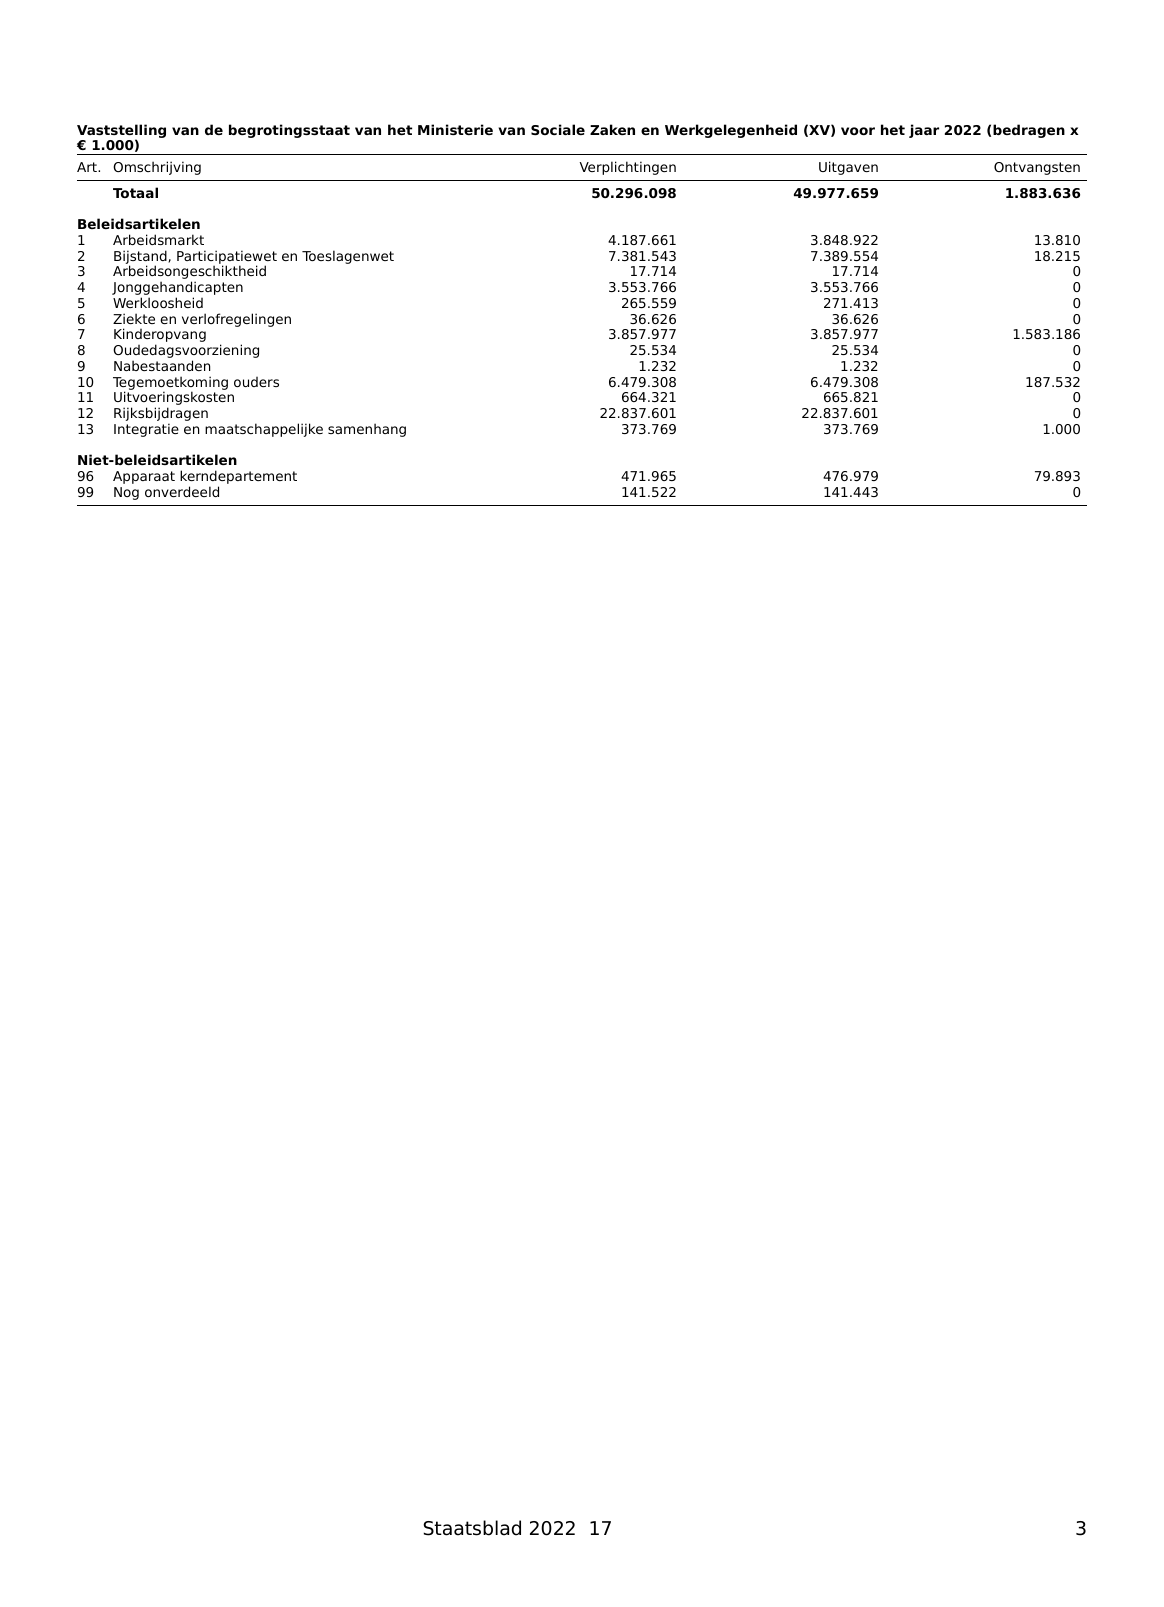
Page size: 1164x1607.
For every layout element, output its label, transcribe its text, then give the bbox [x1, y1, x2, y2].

table_cell Arbeidsmarkt [107, 233, 481, 248]
table_cell Bijstand, Participatiewet en Toeslagenwet [107, 249, 481, 264]
table_cell 1.232 [683, 359, 884, 374]
table_cell 9 [77, 359, 107, 374]
table_cell 1.583.186 [885, 327, 1087, 343]
table_cell 25.534 [683, 343, 884, 359]
table_cell 141.522 [481, 485, 683, 505]
table_cell 0 [885, 485, 1087, 505]
table_cell [107, 437, 481, 453]
table_cell 17.714 [481, 264, 683, 280]
table_cell Tegemoetkoming ouders [107, 374, 481, 390]
table_cell Verplichtingen [481, 155, 683, 180]
table_cell 1.000 [885, 422, 1087, 437]
table_cell Arbeidsongeschiktheid [107, 264, 481, 280]
table_cell 49.977.659 [683, 181, 884, 201]
table_cell 0 [885, 296, 1087, 311]
table_cell [77, 201, 107, 217]
table_cell 12 [77, 406, 107, 422]
table_cell 265.559 [481, 296, 683, 311]
table_cell [683, 437, 884, 453]
table_cell 11 [77, 390, 107, 406]
table_cell Apparaat kerndepartement [107, 469, 481, 484]
table_cell 471.965 [481, 469, 683, 484]
table_header Vaststelling van de begrotingsstaat van het Ministerie van Sociale Zaken en Werkgelegenheid (XV) voor het jaar 2022 (bedragen x € 1.000) [77, 122, 1087, 154]
table_cell 13 [77, 422, 107, 437]
table_cell 6.479.308 [683, 374, 884, 390]
table_cell [107, 201, 481, 217]
table_cell 0 [885, 343, 1087, 359]
table_cell Nog onverdeeld [107, 485, 481, 505]
table_cell Art. [77, 155, 107, 180]
table_cell 0 [885, 264, 1087, 280]
table_cell Ontvangsten [885, 155, 1087, 180]
table_cell 79.893 [885, 469, 1087, 484]
table_cell Niet-beleidsartikelen [77, 453, 1087, 469]
table_cell Werkloosheid [107, 296, 481, 311]
table_cell 141.443 [683, 485, 884, 505]
table_cell Oudedagsvoorziening [107, 343, 481, 359]
table_cell Beleidsartikelen [77, 217, 1087, 233]
table_cell 2 [77, 249, 107, 264]
table_cell 0 [885, 390, 1087, 406]
table_cell Uitvoeringskosten [107, 390, 481, 406]
table_cell 8 [77, 343, 107, 359]
table_cell 3.857.977 [683, 327, 884, 343]
table_cell Ziekte en verlofregelingen [107, 311, 481, 327]
table_cell 187.532 [885, 374, 1087, 390]
table_cell 3.553.766 [683, 280, 884, 296]
table_cell [481, 201, 683, 217]
table_cell Omschrijving [107, 155, 481, 180]
table_cell 25.534 [481, 343, 683, 359]
table_cell 0 [885, 359, 1087, 374]
table_cell 3.553.766 [481, 280, 683, 296]
table_cell 0 [885, 280, 1087, 296]
table_cell 22.837.601 [481, 406, 683, 422]
table_cell 271.413 [683, 296, 884, 311]
table_cell 17.714 [683, 264, 884, 280]
table_cell 5 [77, 296, 107, 311]
table_cell 373.769 [683, 422, 884, 437]
table_cell 96 [77, 469, 107, 484]
table_cell 4.187.661 [481, 233, 683, 248]
table_cell 665.821 [683, 390, 884, 406]
table_cell [77, 181, 107, 201]
table_cell Nabestaanden [107, 359, 481, 374]
table_cell 3.857.977 [481, 327, 683, 343]
table_cell 1.232 [481, 359, 683, 374]
table_cell [77, 437, 107, 453]
table_cell 7 [77, 327, 107, 343]
table_cell Rijksbijdragen [107, 406, 481, 422]
table_cell 0 [885, 406, 1087, 422]
table_cell 3.848.922 [683, 233, 884, 248]
table_cell 7.389.554 [683, 249, 884, 264]
table_cell 22.837.601 [683, 406, 884, 422]
table_cell 7.381.543 [481, 249, 683, 264]
table_cell 18.215 [885, 249, 1087, 264]
table_cell 1 [77, 233, 107, 248]
table_cell 3 [77, 264, 107, 280]
table_cell 10 [77, 374, 107, 390]
table_cell 6 [77, 311, 107, 327]
table_cell 664.321 [481, 390, 683, 406]
table_cell 99 [77, 485, 107, 505]
table_cell 1.883.636 [885, 181, 1087, 201]
table_cell 36.626 [481, 311, 683, 327]
table_cell 476.979 [683, 469, 884, 484]
table_cell Uitgaven [683, 155, 884, 180]
table_cell Integratie en maatschappelijke samenhang [107, 422, 481, 437]
table_cell Totaal [107, 181, 481, 201]
table_cell 13.810 [885, 233, 1087, 248]
table_cell 373.769 [481, 422, 683, 437]
table_cell 6.479.308 [481, 374, 683, 390]
table_cell Jonggehandicapten [107, 280, 481, 296]
table_cell 0 [885, 311, 1087, 327]
table_cell 50.296.098 [481, 181, 683, 201]
table_cell 36.626 [683, 311, 884, 327]
table_cell [683, 201, 884, 217]
table_cell [885, 437, 1087, 453]
table_cell [481, 437, 683, 453]
table_cell Kinderopvang [107, 327, 481, 343]
table_cell 4 [77, 280, 107, 296]
table_cell [885, 201, 1087, 217]
